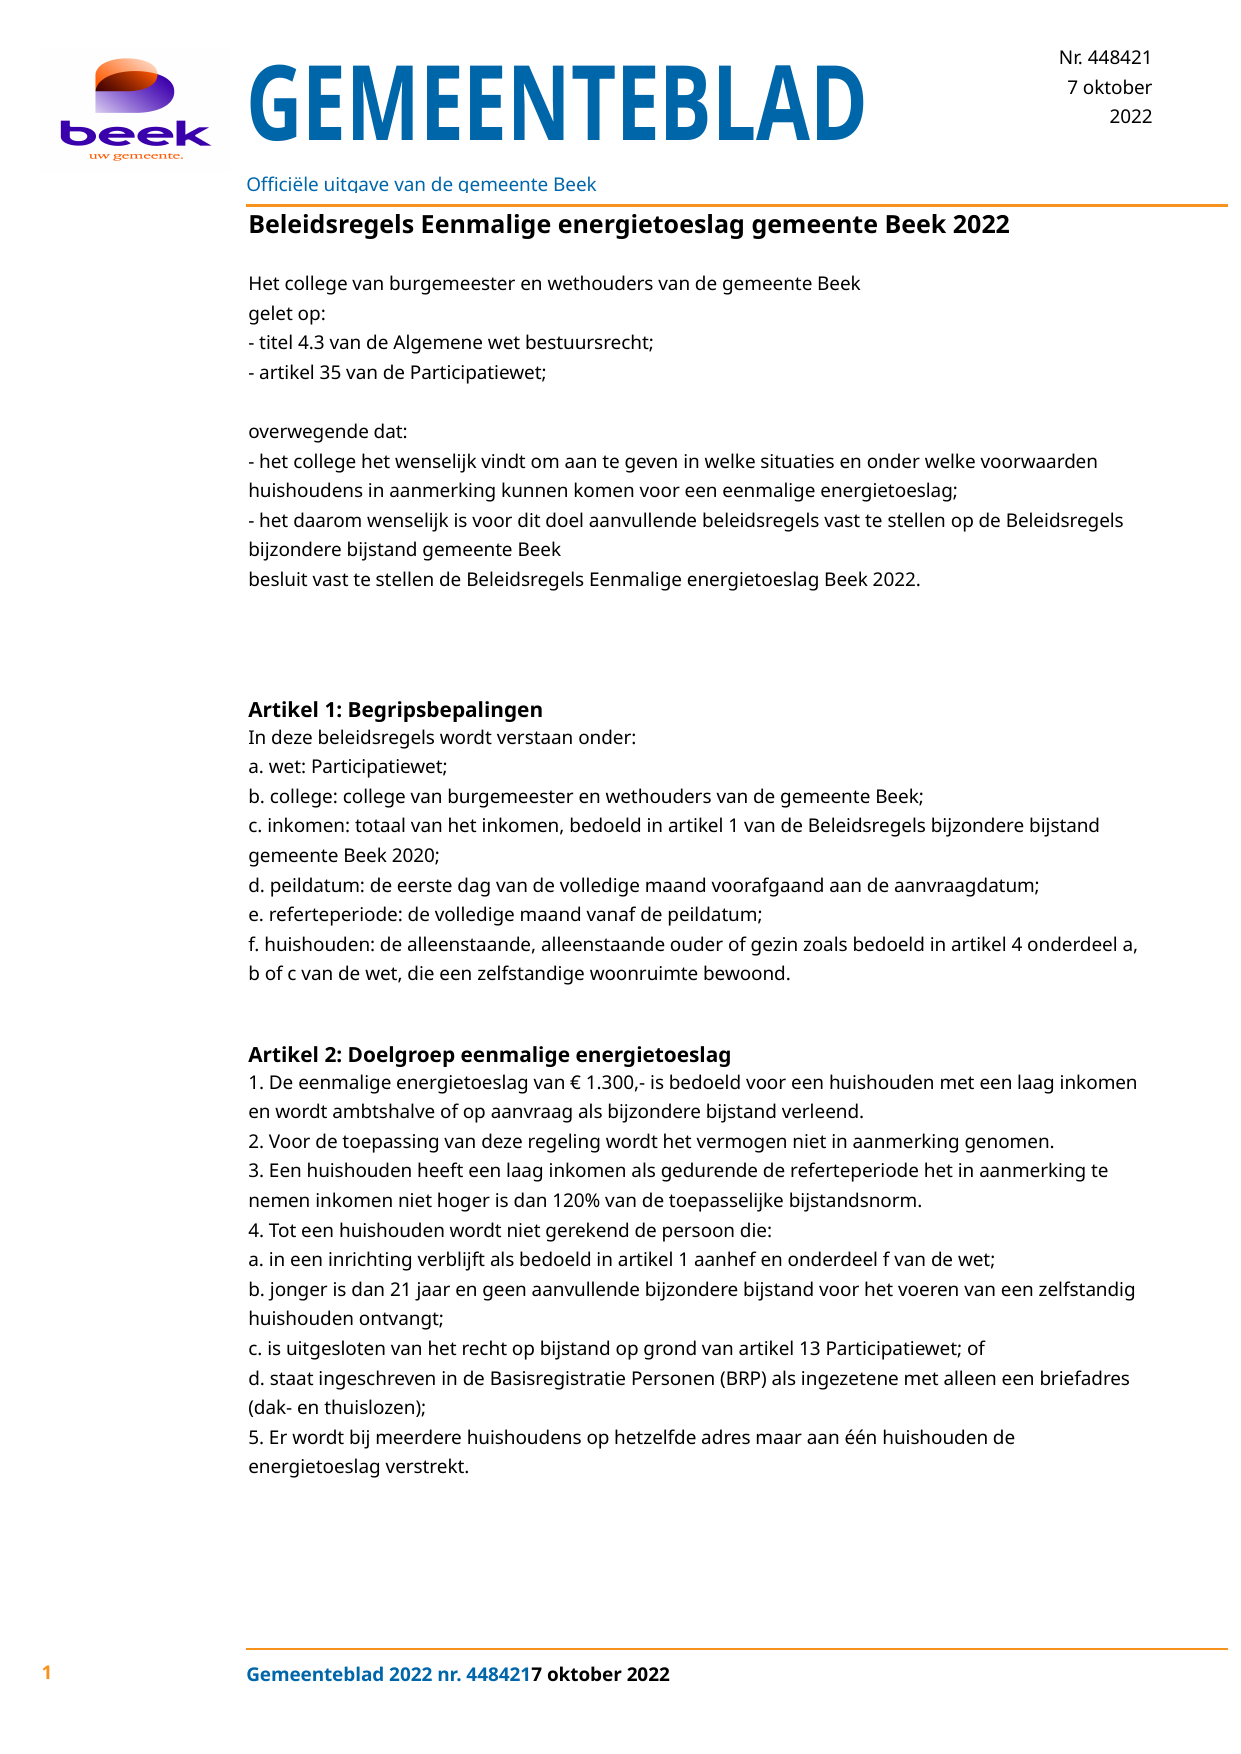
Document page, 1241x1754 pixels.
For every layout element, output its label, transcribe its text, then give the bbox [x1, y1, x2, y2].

text f. huishouden: de alleenstaande, alleenstaande ouder of gezin zoals bedoeld in artikel 4 onderdeel a, b of c van de wet, die een zelfstandige woonruimte bewoond. [248, 931, 1152, 986]
text Artikel 2: Doelgroep eenmalige energietoeslag [248, 1041, 1152, 1069]
text Beleidsregels Eenmalige energietoeslag gemeente Beek 2022 [248, 207, 1152, 241]
text - titel 4.3 van de Algemene wet bestuursrecht; [248, 329, 1152, 355]
text d. peildatum: de eerste dag van de volledige maand voorafgaand aan de aanvraagdatum; [248, 872, 1152, 897]
text b. college: college van burgemeester en wethouders van de gemeente Beek; [248, 783, 1152, 809]
text c. is uitgesloten van het recht op bijstand op grond van artikel 13 Participatiewet; of [248, 1335, 1152, 1361]
text a. wet: Participatiewet; [248, 753, 1152, 779]
text d. staat ingeschreven in de Basisregistratie Personen (BRP) als ingezetene met alleen een briefadres (dak- en thuislozen); [248, 1365, 1152, 1420]
text c. inkomen: totaal van het inkomen, bedoeld in artikel 1 van de Beleidsregels bijzondere bijstand gemeente Beek 2020; [248, 813, 1152, 868]
text 2. Voor de toepassing van deze regeling wordt het vermogen niet in aanmerking genomen. [248, 1128, 1152, 1154]
text a. in een inrichting verblijft als bedoeld in artikel 1 aanhef en onderdeel f van de wet; [248, 1246, 1152, 1272]
text 3. Een huishouden heeft een laag inkomen als gedurende de referteperiode het in aanmerking te nemen inkomen niet hoger is dan 120% van de toepasselijke bijstandsnorm. [248, 1158, 1152, 1213]
text 1. De eenmalige energietoeslag van € 1.300,- is bedoeld voor een huishouden met een laag inkomen en wordt ambtshalve of op aanvraag als bijzondere bijstand verleend. [248, 1069, 1152, 1124]
text 4. Tot een huishouden wordt niet gerekend de persoon die: [248, 1217, 1152, 1243]
picture [41, 47, 231, 172]
text In deze beleidsregels wordt verstaan onder: [248, 724, 1152, 749]
text Artikel 1: Begripsbepalingen [248, 695, 1152, 724]
text b. jonger is dan 21 jaar en geen aanvullende bijzondere bijstand voor het voeren van een zelfstandig huishouden ontvangt; [248, 1276, 1152, 1331]
text Het college van burgemeester en wethouders van de gemeente Beek [248, 270, 1152, 296]
text 5. Er wordt bij meerdere huishoudens op hetzelfde adres maar aan één huishouden de energietoeslag verstrekt. [248, 1424, 1152, 1479]
text gelet op: [248, 300, 1152, 326]
text e. referteperiode: de volledige maand vanaf de peildatum; [248, 901, 1152, 927]
text - artikel 35 van de Participatiewet; [248, 359, 1152, 385]
text - het college het wenselijk vindt om aan te geven in welke situaties en onder welke voorwaarden huishoudens in aanmerking kunnen komen voor een eenmalige energietoeslag; [248, 448, 1152, 503]
text besluit vast te stellen de Beleidsregels Eenmalige energietoeslag Beek 2022. [248, 566, 1152, 592]
text - het daarom wenselijk is voor dit doel aanvullende beleidsregels vast te stellen op de Beleidsregels bijzondere bijstand gemeente Beek [248, 507, 1152, 562]
text overwegende dat: [248, 418, 1152, 444]
